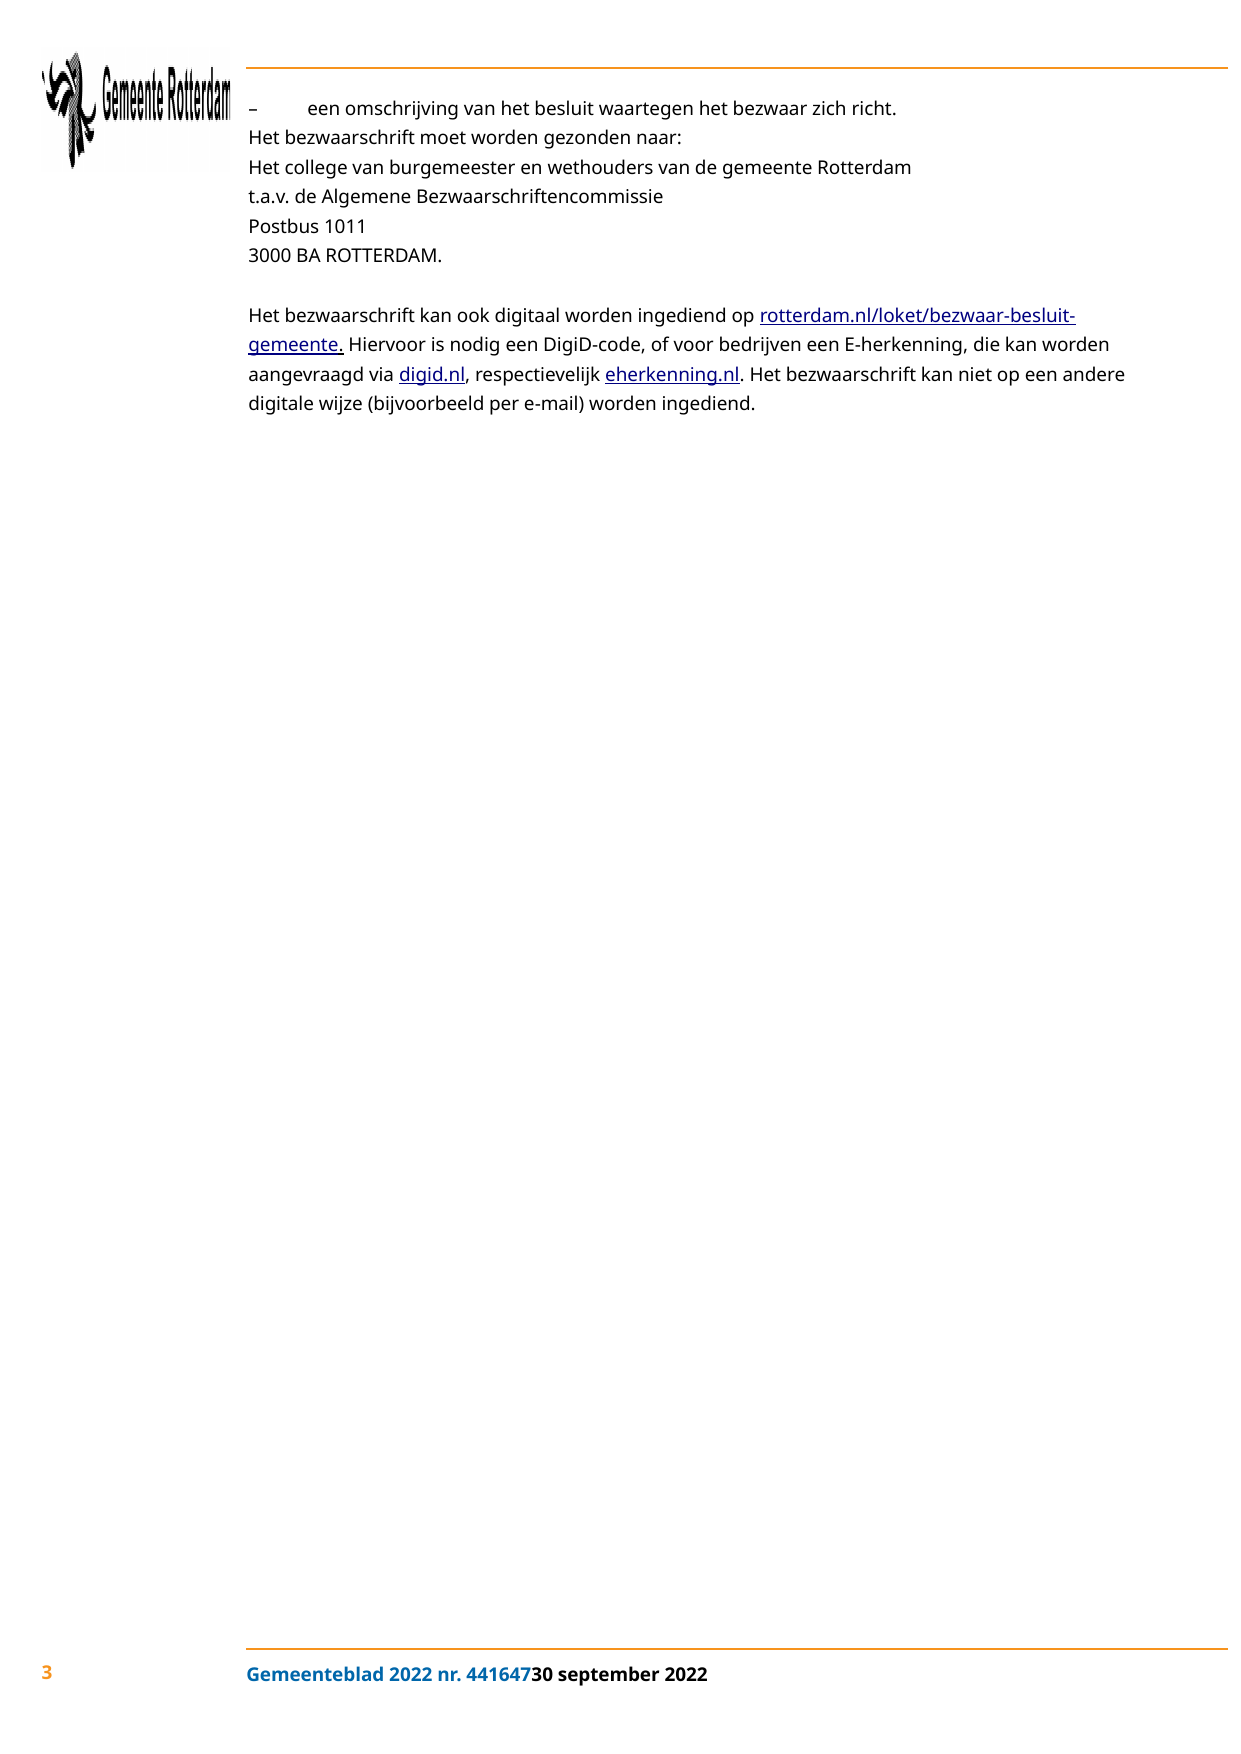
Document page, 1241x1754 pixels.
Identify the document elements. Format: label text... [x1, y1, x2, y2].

text t.a.v. de Algemene Bezwaarschriftencommissie [248, 183, 1152, 209]
text Het bezwaarschrift kan ook digitaal worden ingediend op rotterdam.nl/loket/bezwaar-besluit-gemeente. Hiervoor is nodig een DigiD-code, of voor bedrijven een E-herkenning, die kan worden aangevraagd via digid.nl, respectievelijk eherkenning.nl. Het bezwaarschrift kan niet op een andere digitale wijze (bijvoorbeeld per e-mail) worden ingediend. [248, 302, 1152, 416]
text Postbus 1011 [248, 213, 1152, 239]
text Het college van burgemeester en wethouders van de gemeente Rotterdam [248, 154, 1152, 180]
picture [41, 47, 231, 172]
text 3000 BA ROTTERDAM. [248, 243, 1152, 268]
text Het bezwaarschrift moet worden gezonden naar: [248, 124, 1152, 150]
list een omschrijving van het besluit waartegen het bezwaar zich richt. [248, 95, 1152, 121]
